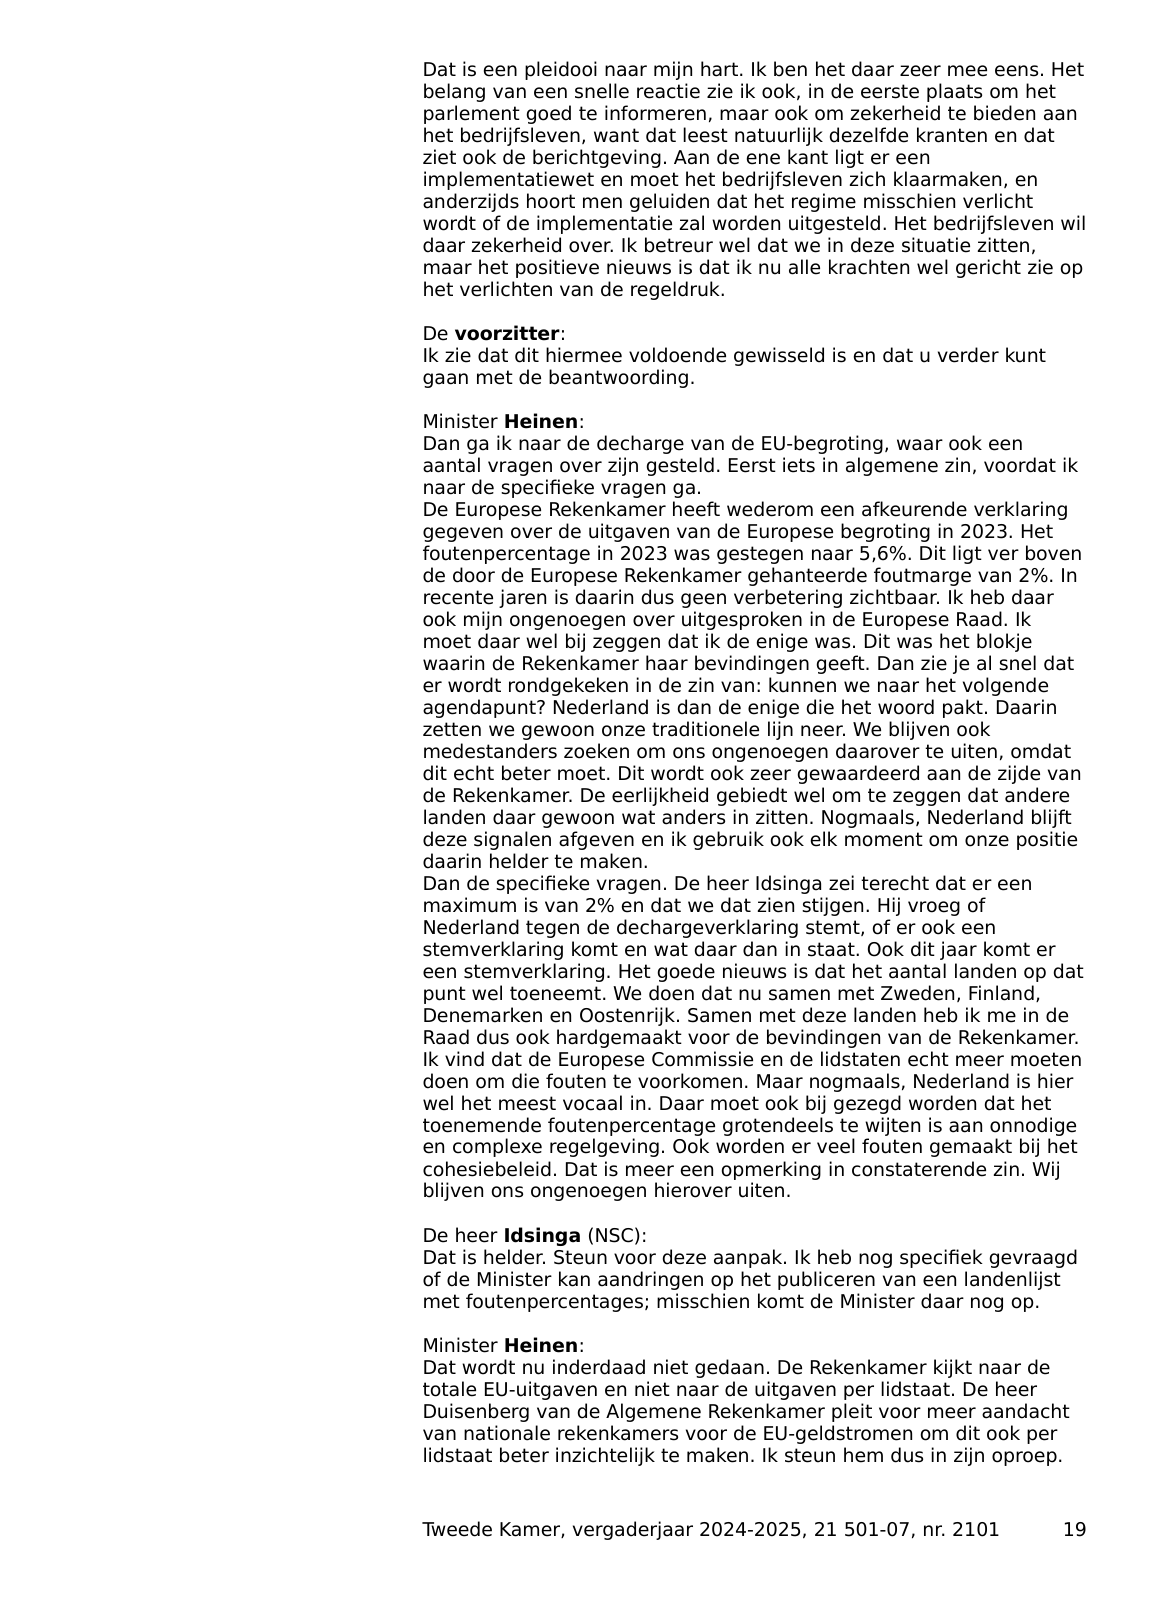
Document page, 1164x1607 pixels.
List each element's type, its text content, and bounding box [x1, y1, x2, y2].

text Dat is een pleidooi naar mijn hart. Ik ben het daar zeer mee eens. Het belang van een snelle reactie zie ik ook, in de eerste plaats om het parlement goed te informeren, maar ook om zekerheid te bieden aan het bedrijfsleven, want dat leest natuurlijk dezelfde kranten en dat ziet ook de berichtgeving. Aan de ene kant ligt er een implementatiewet en moet het bedrijfsleven zich klaarmaken, en anderzijds hoort men geluiden dat het regime misschien verlicht wordt of de implementatie zal worden uitgesteld. Het bedrijfsleven wil daar zekerheid over. Ik betreur wel dat we in deze situatie zitten, maar het positieve nieuws is dat ik nu alle krachten wel gericht zie op het verlichten van de regeldruk. [422, 59, 1087, 301]
text Dat wordt nu inderdaad niet gedaan. De Rekenkamer kijkt naar de totale EU-uitgaven en niet naar de uitgaven per lidstaat. De heer Duisenberg van de Algemene Rekenkamer pleit voor meer aandacht van nationale rekenkamers voor de EU-geldstromen om dit ook per lidstaat beter inzichtelijk te maken. Ik steun hem dus in zijn oproep. [422, 1357, 1087, 1467]
text Dan ga ik naar de decharge van de EU-begroting, waar ook een aantal vragen over zijn gesteld. Eerst iets in algemene zin, voordat ik naar de specifieke vragen ga. [422, 433, 1087, 499]
text Dan de specifieke vragen. De heer Idsinga zei terecht dat er een maximum is van 2% en dat we dat zien stijgen. Hij vroeg of Nederland tegen de dechargeverklaring stemt, of er ook een stemverklaring komt en wat daar dan in staat. Ook dit jaar komt er een stemverklaring. Het goede nieuws is dat het aantal landen op dat punt wel toeneemt. We doen dat nu samen met Zweden, Finland, Denemarken en Oostenrijk. Samen met deze landen heb ik me in de Raad dus ook hardgemaakt voor de bevindingen van de Rekenkamer. Ik vind dat de Europese Commissie en de lidstaten echt meer moeten doen om die fouten te voorkomen. Maar nogmaals, Nederland is hier wel het meest vocaal in. Daar moet ook bij gezegd worden dat het toenemende foutenpercentage grotendeels te wijten is aan onnodige en complexe regelgeving. Ook worden er veel fouten gemaakt bij het cohesiebeleid. Dat is meer een opmerking in constaterende zin. Wij blijven ons ongenoegen hierover uiten. [422, 873, 1087, 1202]
text De voorzitter: [422, 323, 1087, 345]
text Minister Heinen: [422, 1335, 1087, 1357]
text De Europese Rekenkamer heeft wederom een afkeurende verklaring gegeven over de uitgaven van de Europese begroting in 2023. Het foutenpercentage in 2023 was gestegen naar 5,6%. Dit ligt ver boven de door de Europese Rekenkamer gehanteerde foutmarge van 2%. In recente jaren is daarin dus geen verbetering zichtbaar. Ik heb daar ook mijn ongenoegen over uitgesproken in de Europese Raad. Ik moet daar wel bij zeggen dat ik de enige was. Dit was het blokje waarin de Rekenkamer haar bevindingen geeft. Dan zie je al snel dat er wordt rondgekeken in de zin van: kunnen we naar het volgende agendapunt? Nederland is dan de enige die het woord pakt. Daarin zetten we gewoon onze traditionele lijn neer. We blijven ook medestanders zoeken om ons ongenoegen daarover te uiten, omdat dit echt beter moet. Dit wordt ook zeer gewaardeerd aan de zijde van de Rekenkamer. De eerlijkheid gebiedt wel om te zeggen dat andere landen daar gewoon wat anders in zitten. Nogmaals, Nederland blijft deze signalen afgeven en ik gebruik ook elk moment om onze positie daarin helder te maken. [422, 499, 1087, 873]
text Ik zie dat dit hiermee voldoende gewisseld is en dat u verder kunt gaan met de beantwoording. [422, 345, 1087, 389]
text Dat is helder. Steun voor deze aanpak. Ik heb nog specifiek gevraagd of de Minister kan aandringen op het publiceren van een landenlijst met foutenpercentages; misschien komt de Minister daar nog op. [422, 1247, 1087, 1312]
text De heer Idsinga (NSC): [422, 1224, 1087, 1247]
text Minister Heinen: [422, 411, 1087, 433]
